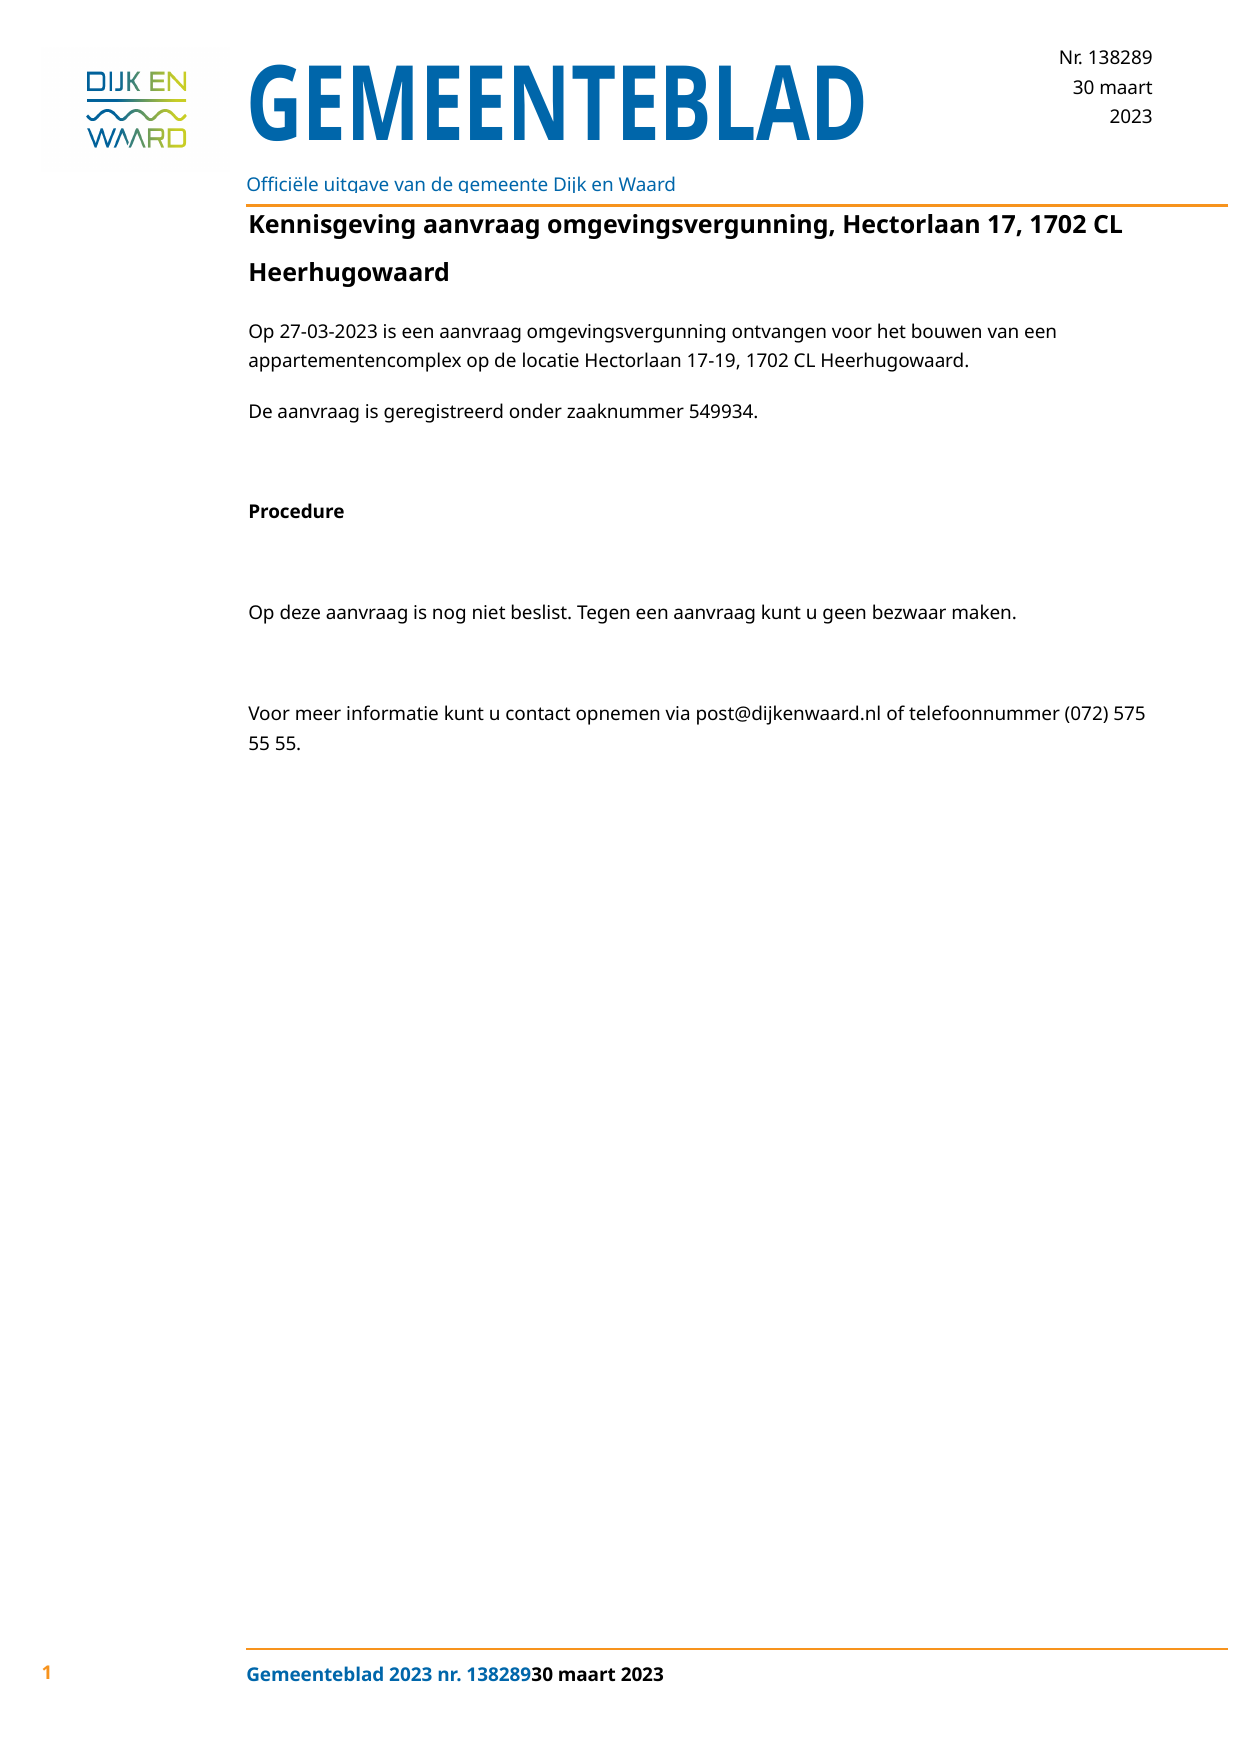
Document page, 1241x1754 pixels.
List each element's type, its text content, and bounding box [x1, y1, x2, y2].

text Kennisgeving aanvraag omgevingsvergunning, Hectorlaan 17, 1702 CL Heerhugowaard [248, 207, 1152, 288]
text Op deze aanvraag is nog niet beslist. Tegen een aanvraag kunt u geen bezwaar maken. [248, 599, 1152, 625]
text Voor meer informatie kunt u contact opnemen via post@dijkenwaard.nl of telefoonnummer (072) 575 55 55. [248, 700, 1152, 756]
text Procedure [248, 499, 1152, 524]
text Op 27-03-2023 is een aanvraag omgevingsvergunning ontvangen voor het bouwen van een appartementencomplex op de locatie Hectorlaan 17-19, 1702 CL Heerhugowaard. [248, 318, 1152, 373]
text De aanvraag is geregistreerd onder zaaknummer 549934. [248, 398, 1152, 424]
picture [41, 47, 231, 172]
